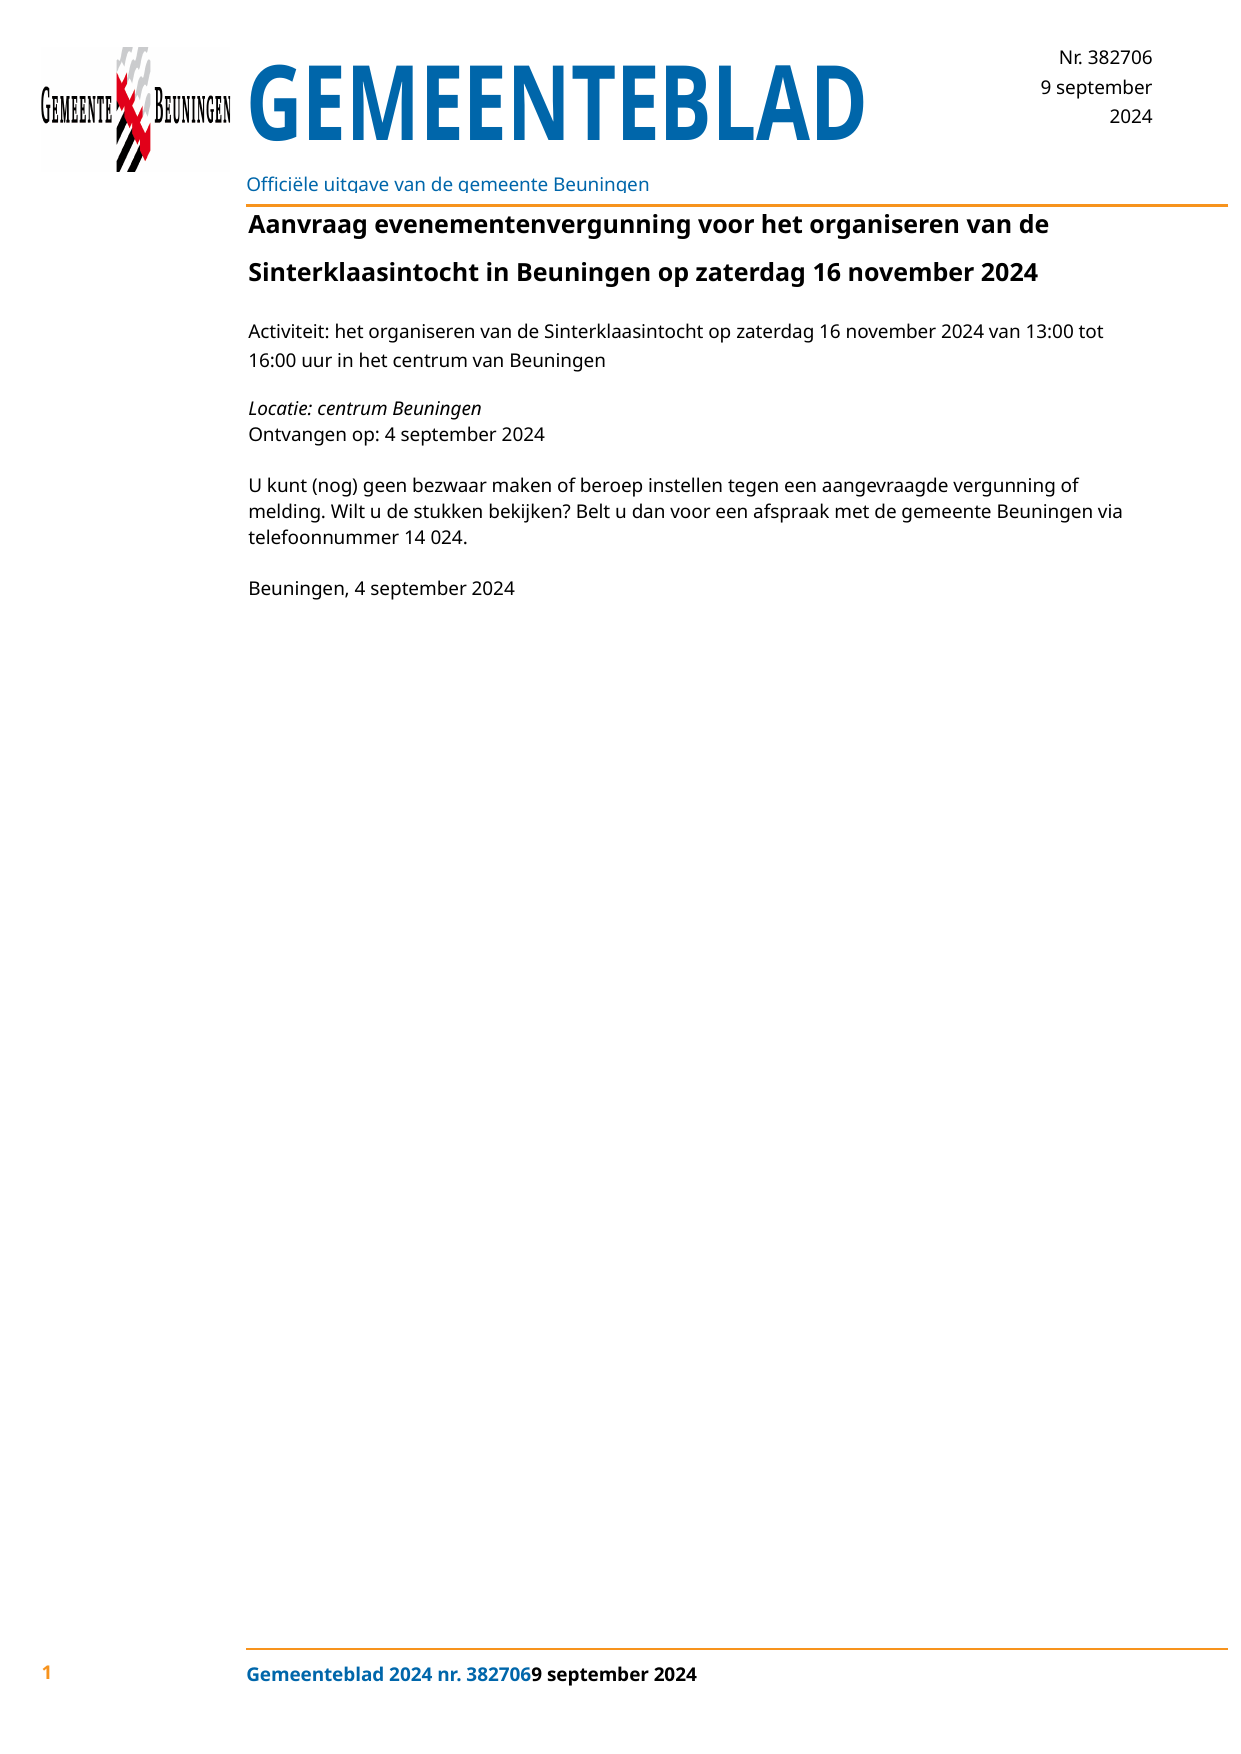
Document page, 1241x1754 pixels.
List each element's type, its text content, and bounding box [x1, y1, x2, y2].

text U kunt (nog) geen bezwaar maken of beroep instellen tegen een aangevraagde vergunning of melding. Wilt u de stukken bekijken? Belt u dan voor een afspraak met de gemeente Beuningen via telefoonnummer 14 024. [248, 472, 1152, 550]
picture [41, 47, 231, 172]
text Beuningen, 4 september 2024 [248, 575, 1152, 601]
text Ontvangen op: 4 september 2024 [248, 421, 1152, 447]
text Aanvraag evenementenvergunning voor het organiseren van de Sinterklaasintocht in Beuningen op zaterdag 16 november 2024 [248, 207, 1152, 288]
text Activiteit: het organiseren van de Sinterklaasintocht op zaterdag 16 november 2024 van 13:00 tot 16:00 uur in het centrum van Beuningen [248, 318, 1152, 373]
text Locatie: centrum Beuningen [248, 395, 1152, 421]
